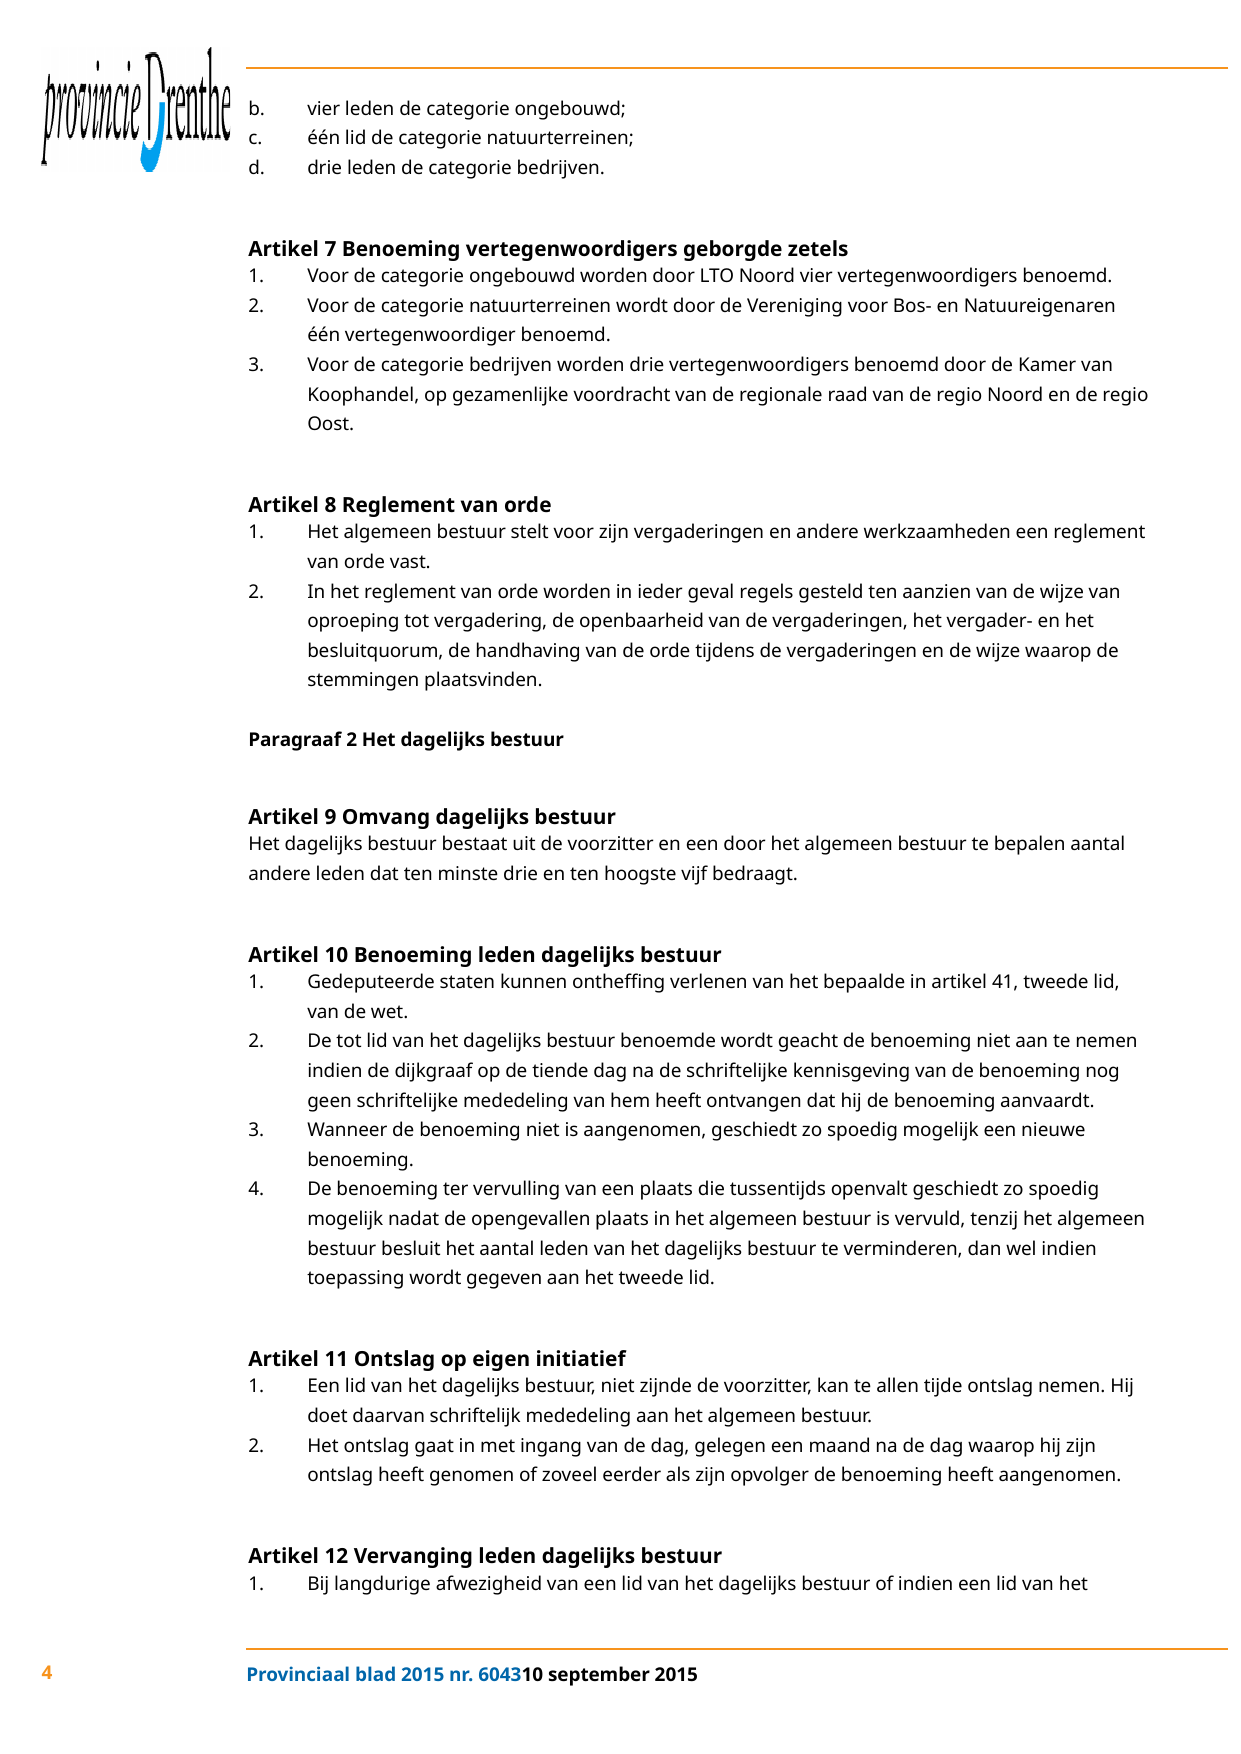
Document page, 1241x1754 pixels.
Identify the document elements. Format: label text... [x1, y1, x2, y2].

list Voor de categorie bedrijven worden drie vertegenwoordigers benoemd door de Kamer van Koophandel, op gezamenlijke voordracht van de regionale raad van de regio Noord en de regio Oost. [248, 351, 1152, 436]
list De tot lid van het dagelijks bestuur benoemde wordt geacht de benoeming niet aan te nemen indien de dijkgraaf op de tiende dag na de schriftelijke kennisgeving van de benoeming nog geen schriftelijke mededeling van hem heeft ontvangen dat hij de benoeming aanvaardt. [248, 1028, 1152, 1112]
list Een lid van het dagelijks bestuur, niet zijnde de voorzitter, kan te allen tijde ontslag nemen. Hij doet daarvan schriftelijk mededeling aan het algemeen bestuur. [248, 1373, 1152, 1428]
text Het dagelijks bestuur bestaat uit de voorzitter en een door het algemeen bestuur te bepalen aantal andere leden dat ten minste drie en ten hoogste vijf bedraagt. [248, 830, 1152, 886]
list één lid de categorie natuurterreinen; [248, 124, 1152, 150]
list Bij langdurige afwezigheid van een lid van het dagelijks bestuur of indien een lid van het [248, 1570, 1152, 1596]
list drie leden de categorie bedrijven. [248, 154, 1152, 180]
list Gedeputeerde staten kunnen ontheffing verlenen van het bepaalde in artikel 41, tweede lid, van de wet. [248, 968, 1152, 1024]
text Artikel 12 Vervanging leden dagelijks bestuur [248, 1541, 1152, 1570]
list Het ontslag gaat in met ingang van de dag, gelegen een maand na de dag waarop hij zijn ontslag heeft genomen of zoveel eerder als zijn opvolger de benoeming heeft aangenomen. [248, 1432, 1152, 1487]
list Voor de categorie natuurterreinen wordt door de Vereniging voor Bos- en Natuureigenaren één vertegenwoordiger benoemd. [248, 292, 1152, 347]
text Paragraaf 2 Het dagelijks bestuur [248, 726, 1152, 752]
text Artikel 11 Ontslag op eigen initiatief [248, 1344, 1152, 1373]
text Artikel 7 Benoeming vertegenwoordigers geborgde zetels [248, 234, 1152, 262]
list vier leden de categorie ongebouwd; [248, 95, 1152, 121]
list Voor de categorie ongebouwd worden door LTO Noord vier vertegenwoordigers benoemd. [248, 262, 1152, 288]
list Het algemeen bestuur stelt voor zijn vergaderingen en andere werkzaamheden een reglement van orde vast. [248, 519, 1152, 574]
text Artikel 8 Reglement van orde [248, 490, 1152, 519]
list Wanneer de benoeming niet is aangenomen, geschiedt zo spoedig mogelijk een nieuwe benoeming. [248, 1116, 1152, 1172]
picture [41, 47, 231, 172]
text Artikel 9 Omvang dagelijks bestuur [248, 802, 1152, 830]
list In het reglement van orde worden in ieder geval regels gesteld ten aanzien van de wijze van oproeping tot vergadering, de openbaarheid van de vergaderingen, het vergader- en het besluitquorum, de handhaving van de orde tijdens de vergaderingen en de wijze waarop de stemmingen plaatsvinden. [248, 578, 1152, 692]
text Artikel 10 Benoeming leden dagelijks bestuur [248, 940, 1152, 968]
list De benoeming ter vervulling van een plaats die tussentijds openvalt geschiedt zo spoedig mogelijk nadat de opengevallen plaats in het algemeen bestuur is vervuld, tenzij het algemeen bestuur besluit het aantal leden van het dagelijks bestuur te verminderen, dan wel indien toepassing wordt gegeven aan het tweede lid. [248, 1176, 1152, 1290]
